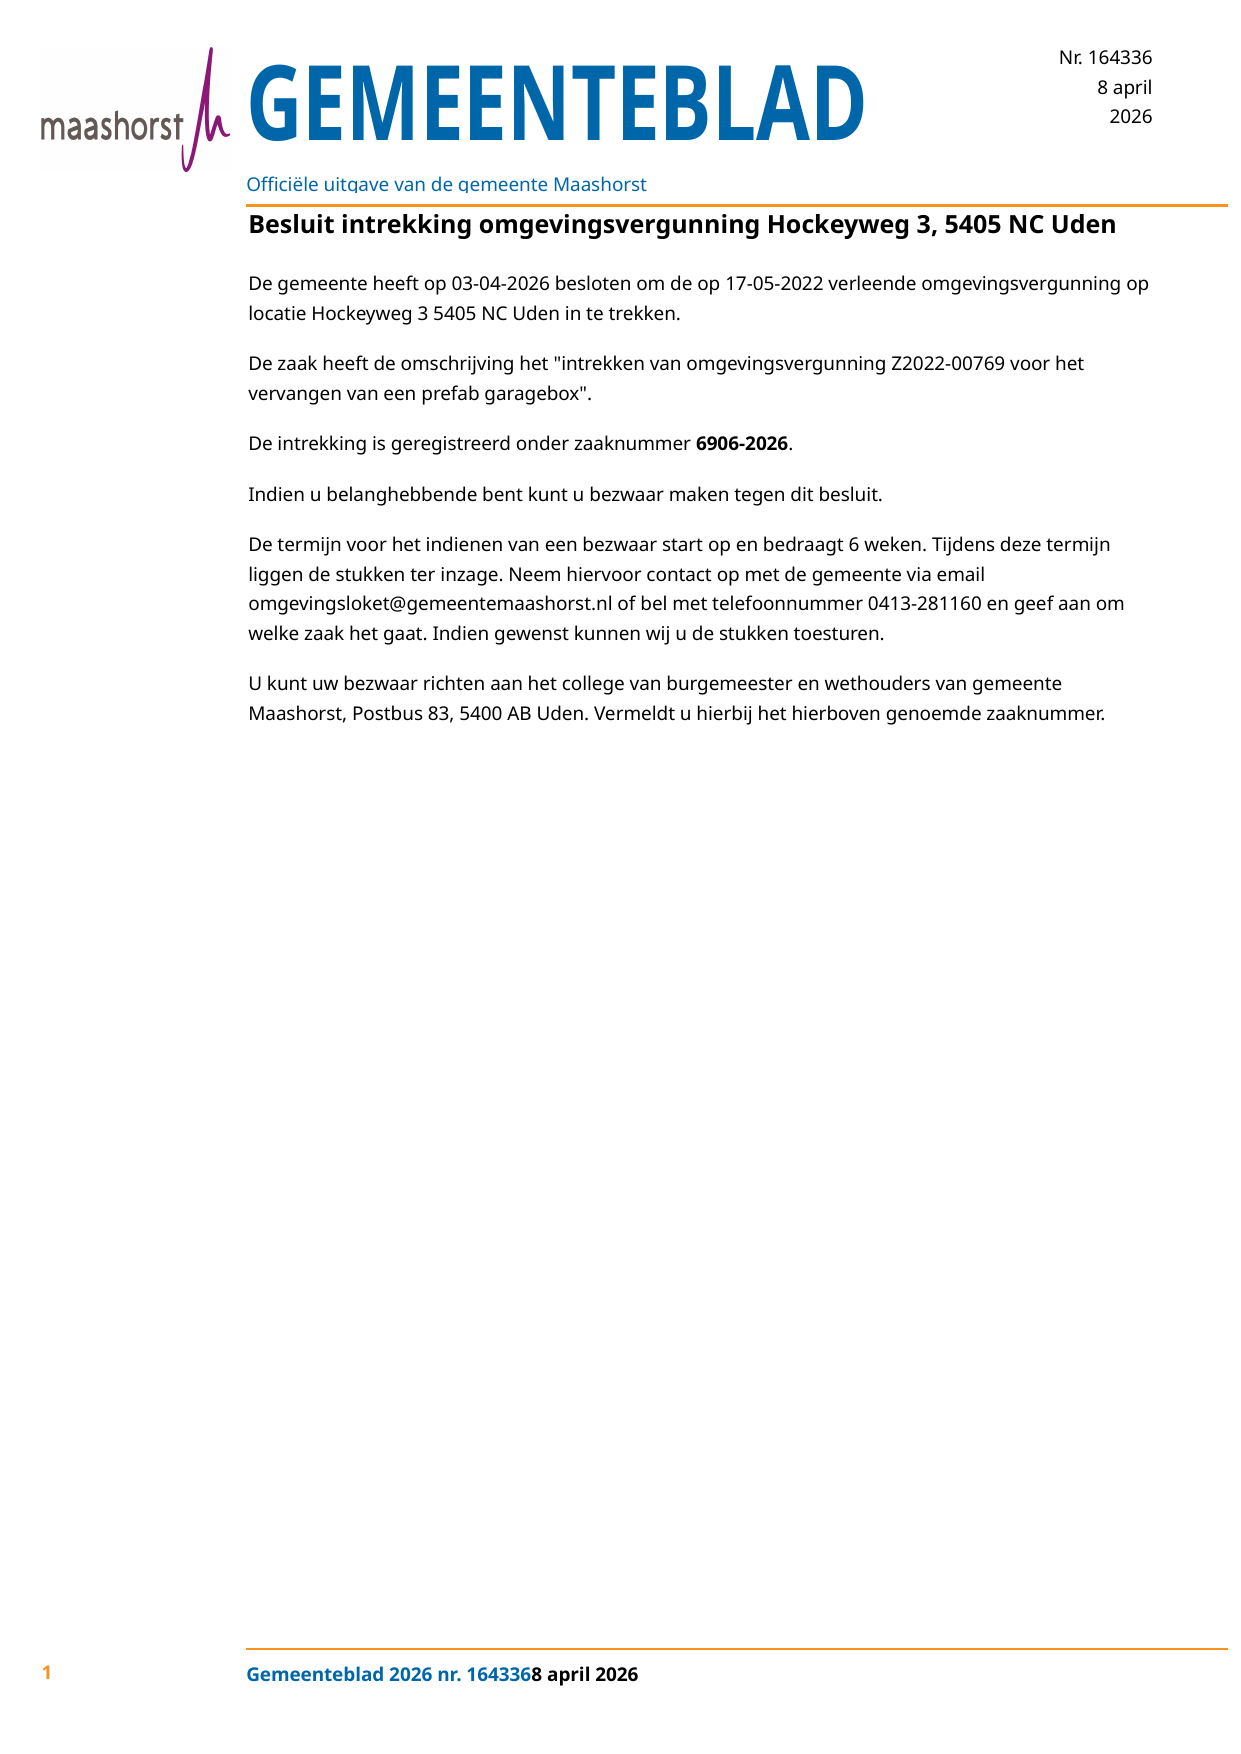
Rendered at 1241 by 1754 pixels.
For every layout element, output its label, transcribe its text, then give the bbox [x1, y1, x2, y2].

text U kunt uw bezwaar richten aan het college van burgemeester en wethouders van gemeente Maashorst, Postbus 83, 5400 AB Uden. Vermeldt u hierbij het hierboven genoemde zaaknummer. [248, 670, 1152, 726]
text Besluit intrekking omgevingsvergunning Hockeyweg 3, 5405 NC Uden [248, 207, 1152, 241]
text De zaak heeft de omschrijving het "intrekken van omgevingsvergunning Z2022-00769 voor het vervangen van een prefab garagebox". [248, 350, 1152, 406]
text De gemeente heeft op 03-04-2026 besloten om de op 17-05-2022 verleende omgevingsvergunning op locatie Hockeyweg 3 5405 NC Uden in te trekken. [248, 270, 1152, 326]
text De termijn voor het indienen van een bezwaar start op en bedraagt 6 weken. Tijdens deze termijn liggen de stukken ter inzage. Neem hiervoor contact op met de gemeente via email omgevingsloket@gemeentemaashorst.nl of bel met telefoonnummer 0413-281160 en geef aan om welke zaak het gaat. Indien gewenst kunnen wij u de stukken toesturen. [248, 531, 1152, 646]
picture [41, 47, 231, 172]
text Indien u belanghebbende bent kunt u bezwaar maken tegen dit besluit. [248, 481, 1152, 506]
text De intrekking is geregistreerd onder zaaknummer 6906-2026. [248, 430, 1152, 456]
